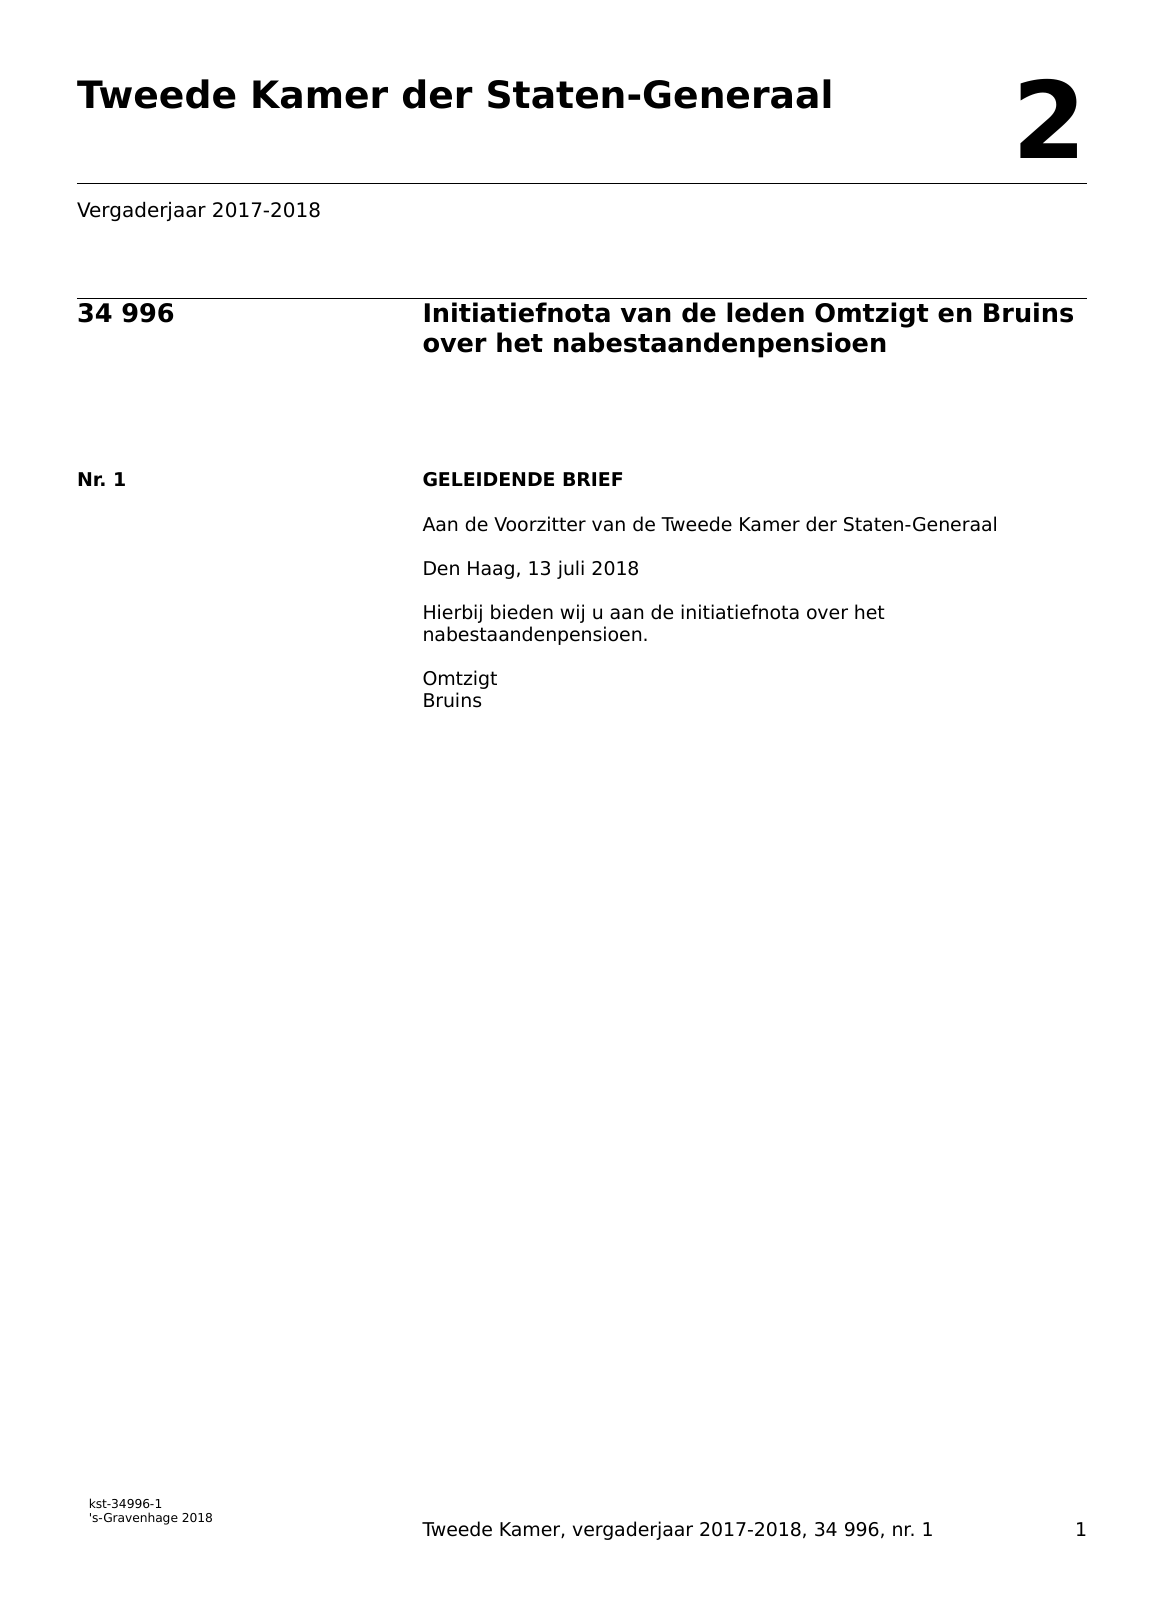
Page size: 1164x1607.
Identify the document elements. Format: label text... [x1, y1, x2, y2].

text Omtzigt [422, 668, 1087, 690]
table_header 2 [886, 59, 1087, 183]
text Bruins [422, 690, 1087, 712]
text Den Haag, 13 juli 2018 [422, 558, 1087, 580]
text Hierbij bieden wij u aan de initiatiefnota over het nabestaandenpensioen. [422, 602, 1087, 646]
table_header Tweede Kamer der Staten-Generaal [77, 59, 886, 183]
text kst-34996-1 [88, 1497, 323, 1511]
table_cell Vergaderjaar 2017-2018 [77, 184, 1087, 298]
subtitle Nr. 1 GELEIDENDE BRIEF [77, 469, 1087, 491]
text Aan de Voorzitter van de Tweede Kamer der Staten-Generaal [422, 513, 1087, 536]
text 's-Gravenhage 2018 [88, 1511, 323, 1525]
subtitle 34 996 Initiatiefnota van de leden Omtzigt en Bruins over het nabestaandenpensioen [77, 299, 1087, 358]
